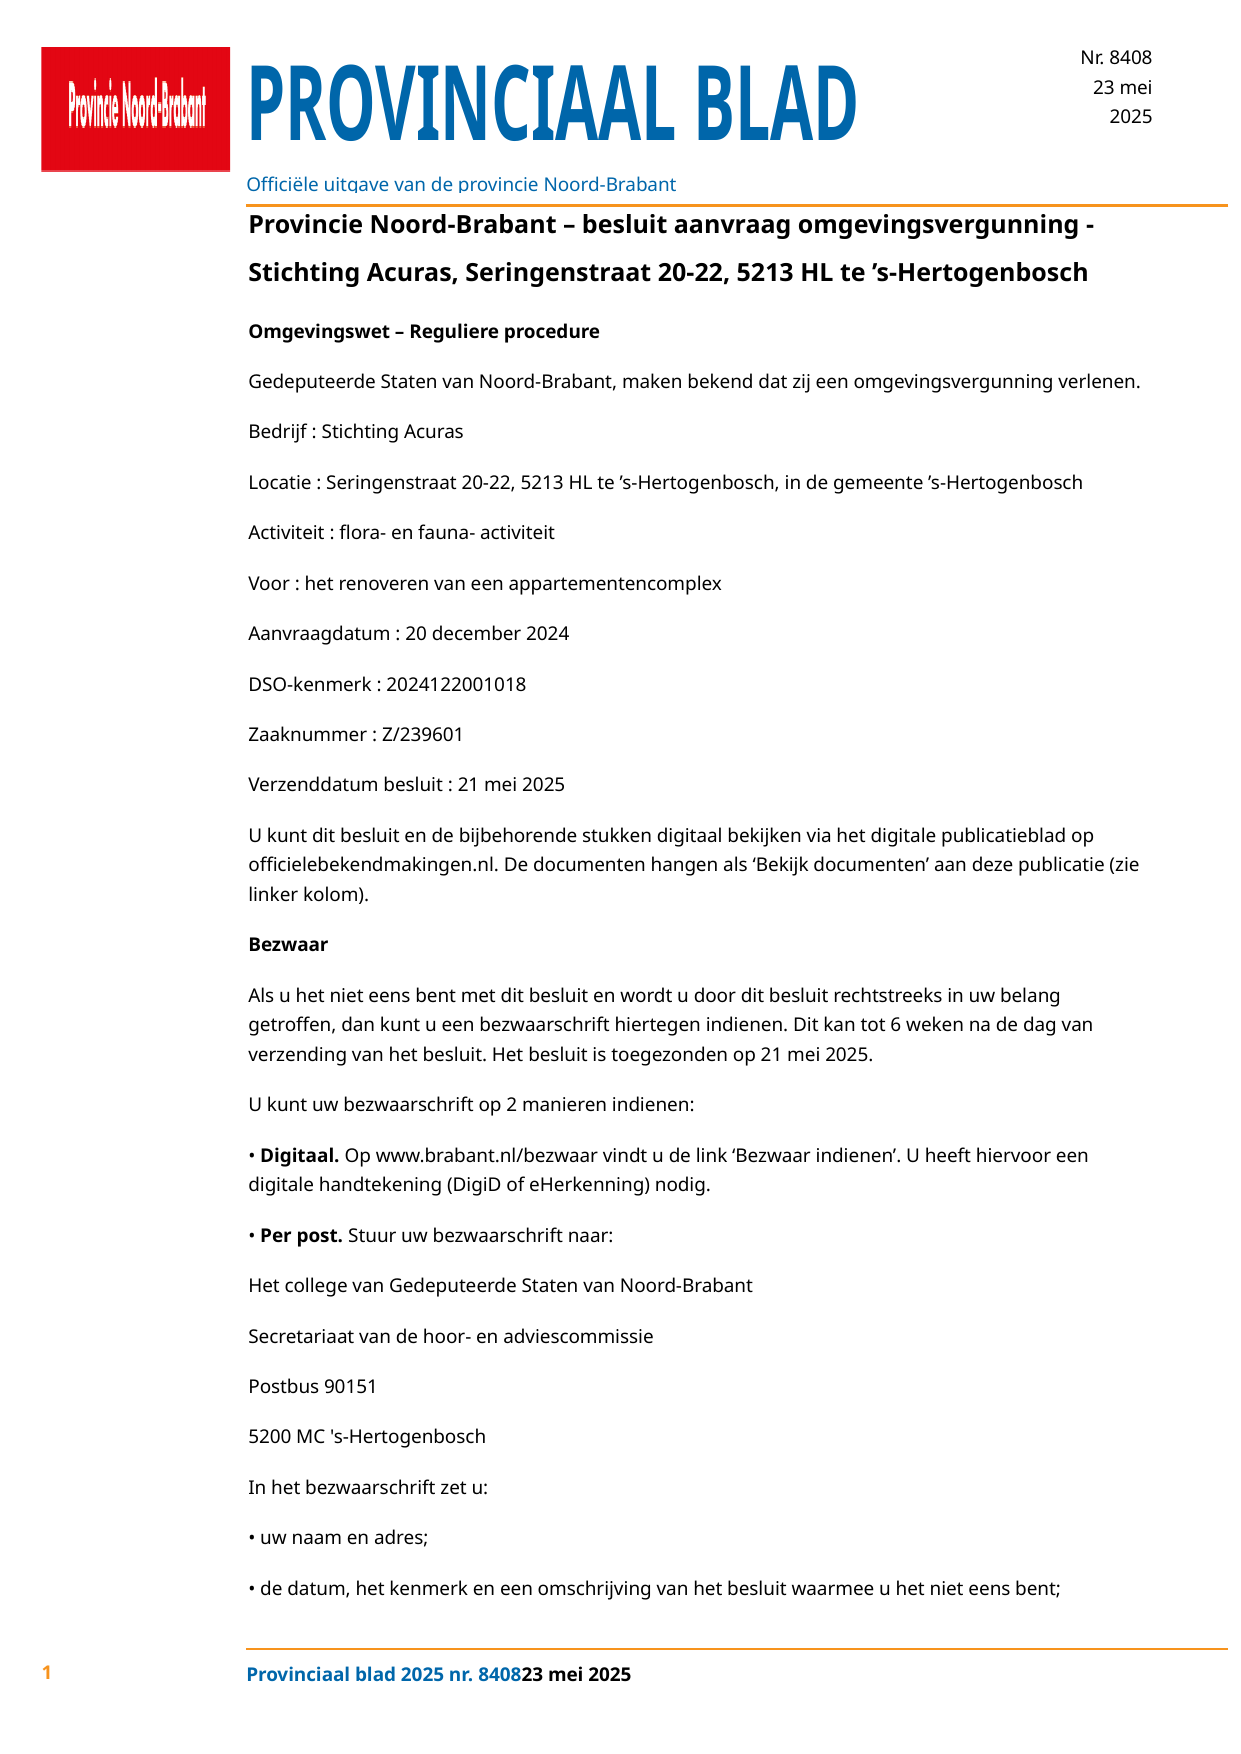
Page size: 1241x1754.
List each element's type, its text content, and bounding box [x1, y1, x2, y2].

text Provincie Noord-Brabant – besluit aanvraag omgevingsvergunning - Stichting Acuras, Seringenstraat 20-22, 5213 HL te ’s-Hertogenbosch [248, 207, 1152, 288]
text Secretariaat van de hoor- en adviescommissie [248, 1323, 1152, 1349]
text Voor : het renoveren van een appartementencomplex [248, 570, 1152, 596]
text Bezwaar [248, 932, 1152, 957]
text Activiteit : flora- en fauna- activiteit [248, 519, 1152, 545]
text • Digitaal. Op www.brabant.nl/bezwaar vindt u de link ‘Bezwaar indienen’. U heeft hiervoor een digitale handtekening (DigiD of eHerkenning) nodig. [248, 1142, 1152, 1197]
picture [41, 47, 231, 172]
text In het bezwaarschrift zet u: [248, 1474, 1152, 1500]
text DSO-kenmerk : 2024122001018 [248, 671, 1152, 697]
text • Per post. Stuur uw bezwaarschrift naar: [248, 1222, 1152, 1248]
text Aanvraagdatum : 20 december 2024 [248, 620, 1152, 646]
text Postbus 90151 [248, 1373, 1152, 1399]
text U kunt dit besluit en de bijbehorende stukken digitaal bekijken via het digitale publicatieblad op officielebekendmakingen.nl. De documenten hangen als ‘Bekijk documenten’ aan deze publicatie (zie linker kolom). [248, 822, 1152, 907]
text Locatie : Seringenstraat 20-22, 5213 HL te ’s-Hertogenbosch, in de gemeente ’s-Hertogenbosch [248, 469, 1152, 495]
text • de datum, het kenmerk en een omschrijving van het besluit waarmee u het niet eens bent; [248, 1575, 1152, 1601]
text Als u het niet eens bent met dit besluit en wordt u door dit besluit rechtstreeks in uw belang getroffen, dan kunt u een bezwaarschrift hiertegen indienen. Dit kan tot 6 weken na de dag van verzending van het besluit. Het besluit is toegezonden op 21 mei 2025. [248, 982, 1152, 1067]
text Bedrijf : Stichting Acuras [248, 419, 1152, 444]
text U kunt uw bezwaarschrift op 2 manieren indienen: [248, 1092, 1152, 1117]
text Omgevingswet – Reguliere procedure [248, 318, 1152, 344]
text • uw naam en adres; [248, 1524, 1152, 1550]
text Zaaknummer : Z/239601 [248, 721, 1152, 747]
text Gedeputeerde Staten van Noord-Brabant, maken bekend dat zij een omgevingsvergunning verlenen. [248, 368, 1152, 394]
text Verzenddatum besluit : 21 mei 2025 [248, 772, 1152, 797]
text Het college van Gedeputeerde Staten van Noord-Brabant [248, 1272, 1152, 1298]
text 5200 MC 's‑Hertogenbosch [248, 1424, 1152, 1449]
